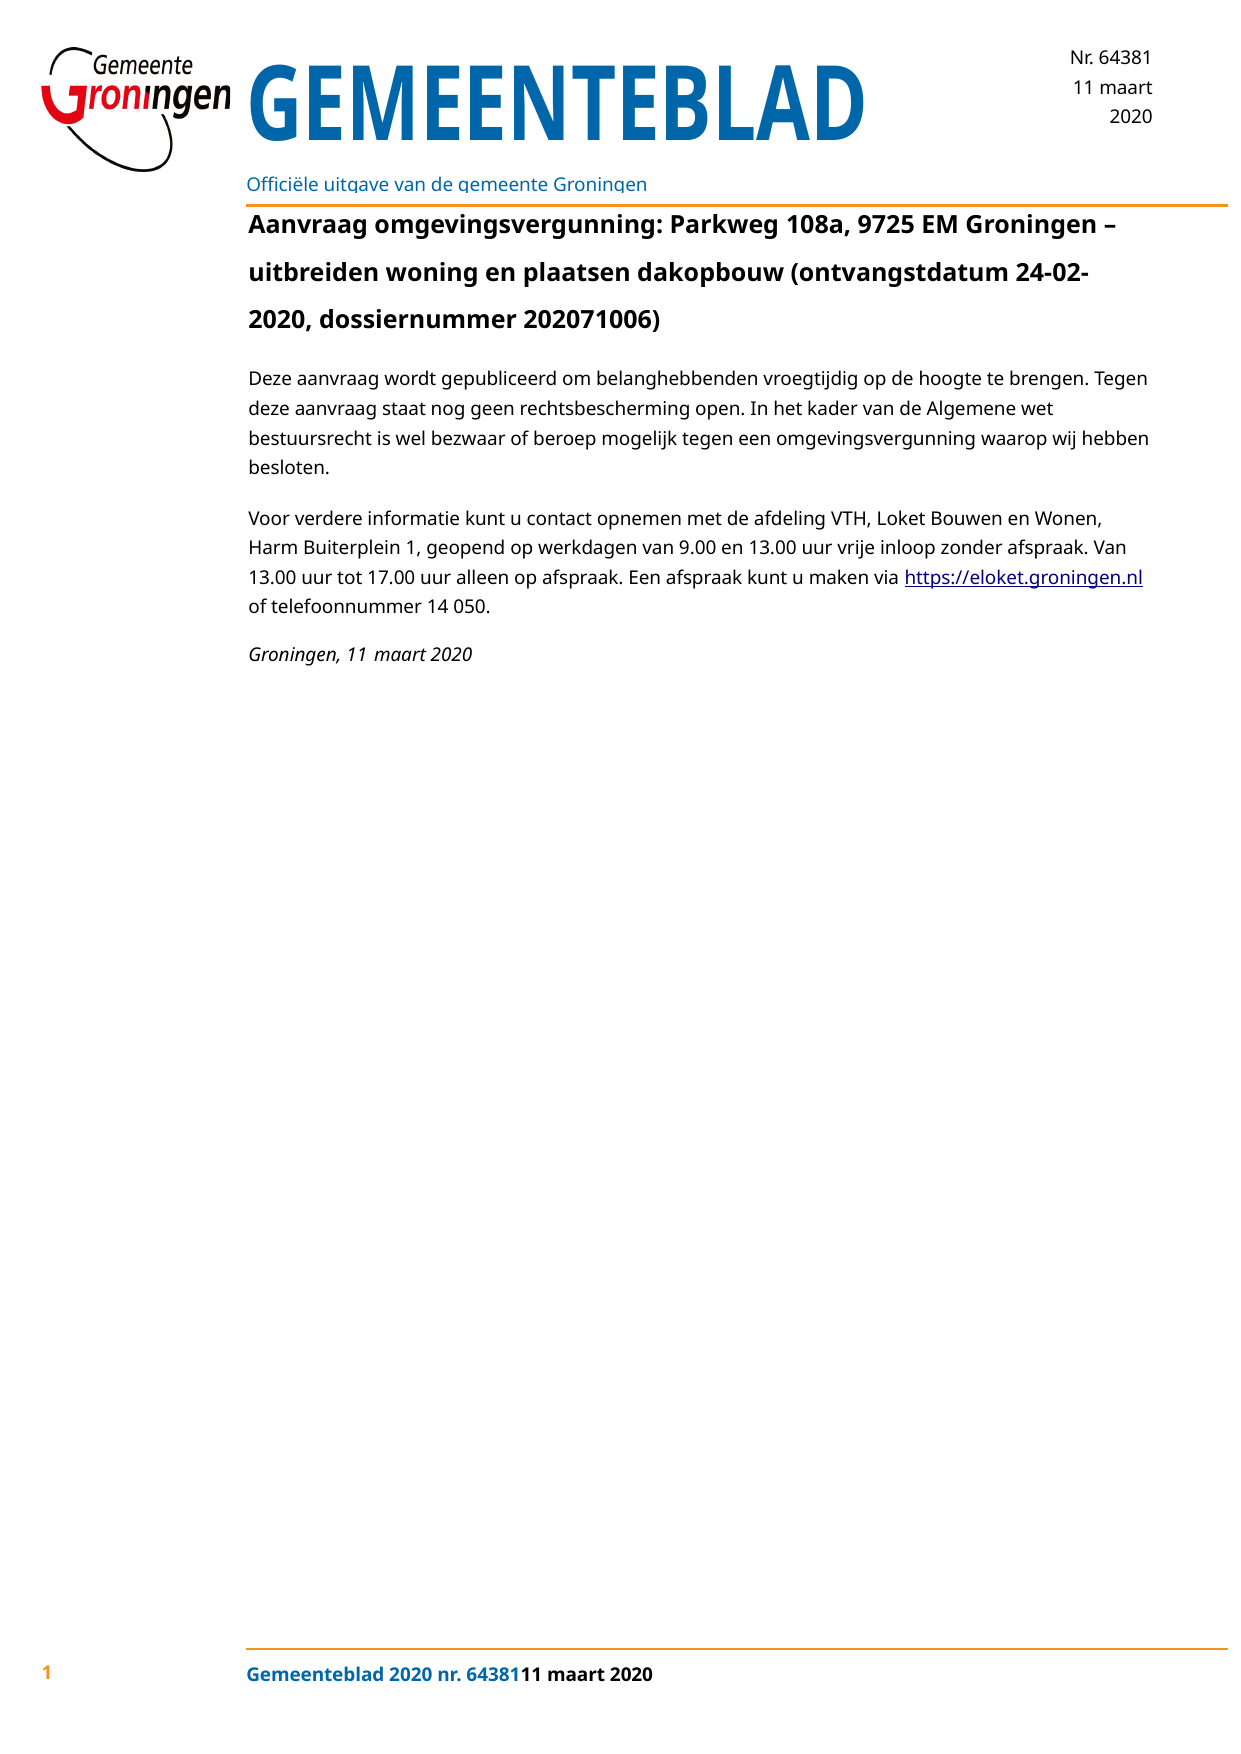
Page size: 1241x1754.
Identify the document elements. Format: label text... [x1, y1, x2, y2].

text Deze aanvraag wordt gepubliceerd om belanghebbenden vroegtijdig op de hoogte te brengen. Tegen deze aanvraag staat nog geen rechtsbescherming open. In het kader van de Algemene wet bestuursrecht is wel bezwaar of beroep mogelijk tegen een omgevingsvergunning waarop wij hebben besloten. [248, 366, 1152, 480]
text Voor verdere informatie kunt u contact opnemen met de afdeling VTH, Loket Bouwen en Wonen, Harm Buiterplein 1, geopend op werkdagen van 9.00 en 13.00 uur vrije inloop zonder afspraak. Van 13.00 uur tot 17.00 uur alleen op afspraak. Een afspraak kunt u maken via https://eloket.groningen.nl of telefoonnummer 14 050. [248, 505, 1152, 619]
text Aanvraag omgevingsvergunning: Parkweg 108a, 9725 EM Groningen – uitbreiden woning en plaatsen dakopbouw (ontvangstdatum 24-02-2020, dossiernummer 202071006) [248, 207, 1152, 336]
picture [41, 47, 231, 172]
text Groningen, 11 maart 2020 [248, 641, 1152, 667]
